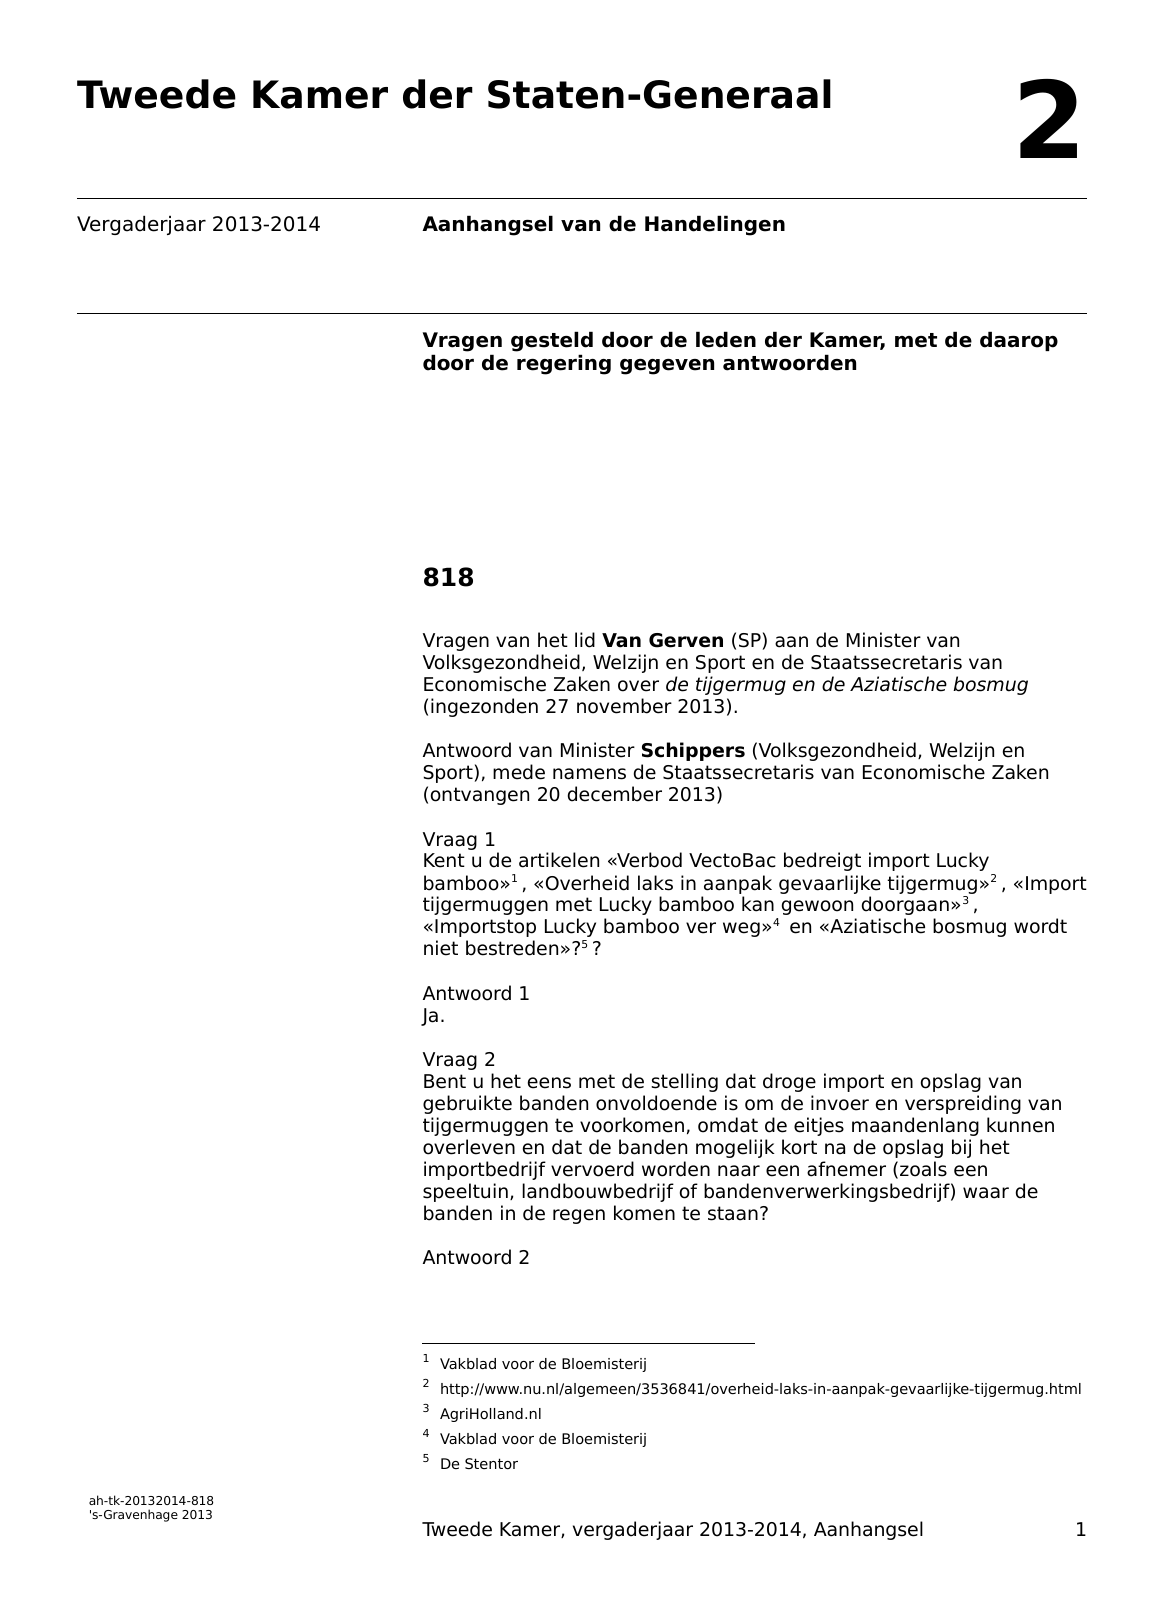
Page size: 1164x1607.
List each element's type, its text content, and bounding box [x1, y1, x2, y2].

table_cell Vragen gesteld door de leden der Kamer, met de daarop door de regering gegeven antwoorden [422, 314, 1087, 375]
text Vragen van het lid Van Gerven (SP) aan de Minister van Volksgezondheid, Welzijn en Sport en de Staatssecretaris van Economische Zaken over de tijgermug en de Aziatische bosmug (ingezonden 27 november 2013). [422, 630, 1087, 718]
text Antwoord 1 [422, 982, 1087, 1004]
text 's-Gravenhage 2013 [88, 1508, 323, 1522]
text Antwoord van Minister Schippers (Volksgezondheid, Welzijn en Sport), mede namens de Staatssecretaris van Economische Zaken (ontvangen 20 december 2013) [422, 740, 1087, 806]
text 818 [422, 563, 1087, 592]
text Antwoord 2 [422, 1247, 1087, 1269]
table_cell Vergaderjaar 2013-2014 [77, 199, 422, 313]
table_cell [77, 314, 422, 375]
text Vraag 1 [422, 828, 1087, 850]
text De Stentor [422, 1452, 1087, 1474]
text Vakblad voor de Bloemisterij [422, 1352, 1087, 1374]
text http://www.nu.nl/algemeen/3536841/overheid-laks-in-aanpak-gevaarlijke-tijgermug.html [422, 1377, 1087, 1399]
table_header 2 [886, 59, 1087, 198]
text Vraag 2 [422, 1049, 1087, 1071]
text Bent u het eens met de stelling dat droge import en opslag van gebruikte banden onvoldoende is om de invoer en verspreiding van tijgermuggen te voorkomen, omdat de eitjes maandenlang kunnen overleven en dat de banden mogelijk kort na de opslag bij het importbedrijf vervoerd worden naar een afnemer (zoals een speeltuin, landbouwbedrijf of bandenverwerkingsbedrijf) waar de banden in de regen komen te staan? [422, 1071, 1087, 1224]
table_cell Aanhangsel van de Handelingen [422, 199, 1087, 313]
text Kent u de artikelen «Verbod VectoBac bedreigt import Lucky bamboo», «Overheid laks in aanpak gevaarlijke tijgermug», «Import tijgermuggen met Lucky bamboo kan gewoon doorgaan», «Importstop Lucky bamboo ver weg» en «Aziatische bosmug wordt niet bestreden»?? [422, 850, 1087, 960]
text Vakblad voor de Bloemisterij [422, 1427, 1087, 1449]
text AgriHolland.nl [422, 1402, 1087, 1424]
table_header Tweede Kamer der Staten-Generaal [77, 59, 886, 198]
text Ja. [422, 1004, 1087, 1026]
text ah-tk-20132014-818 [88, 1494, 323, 1508]
